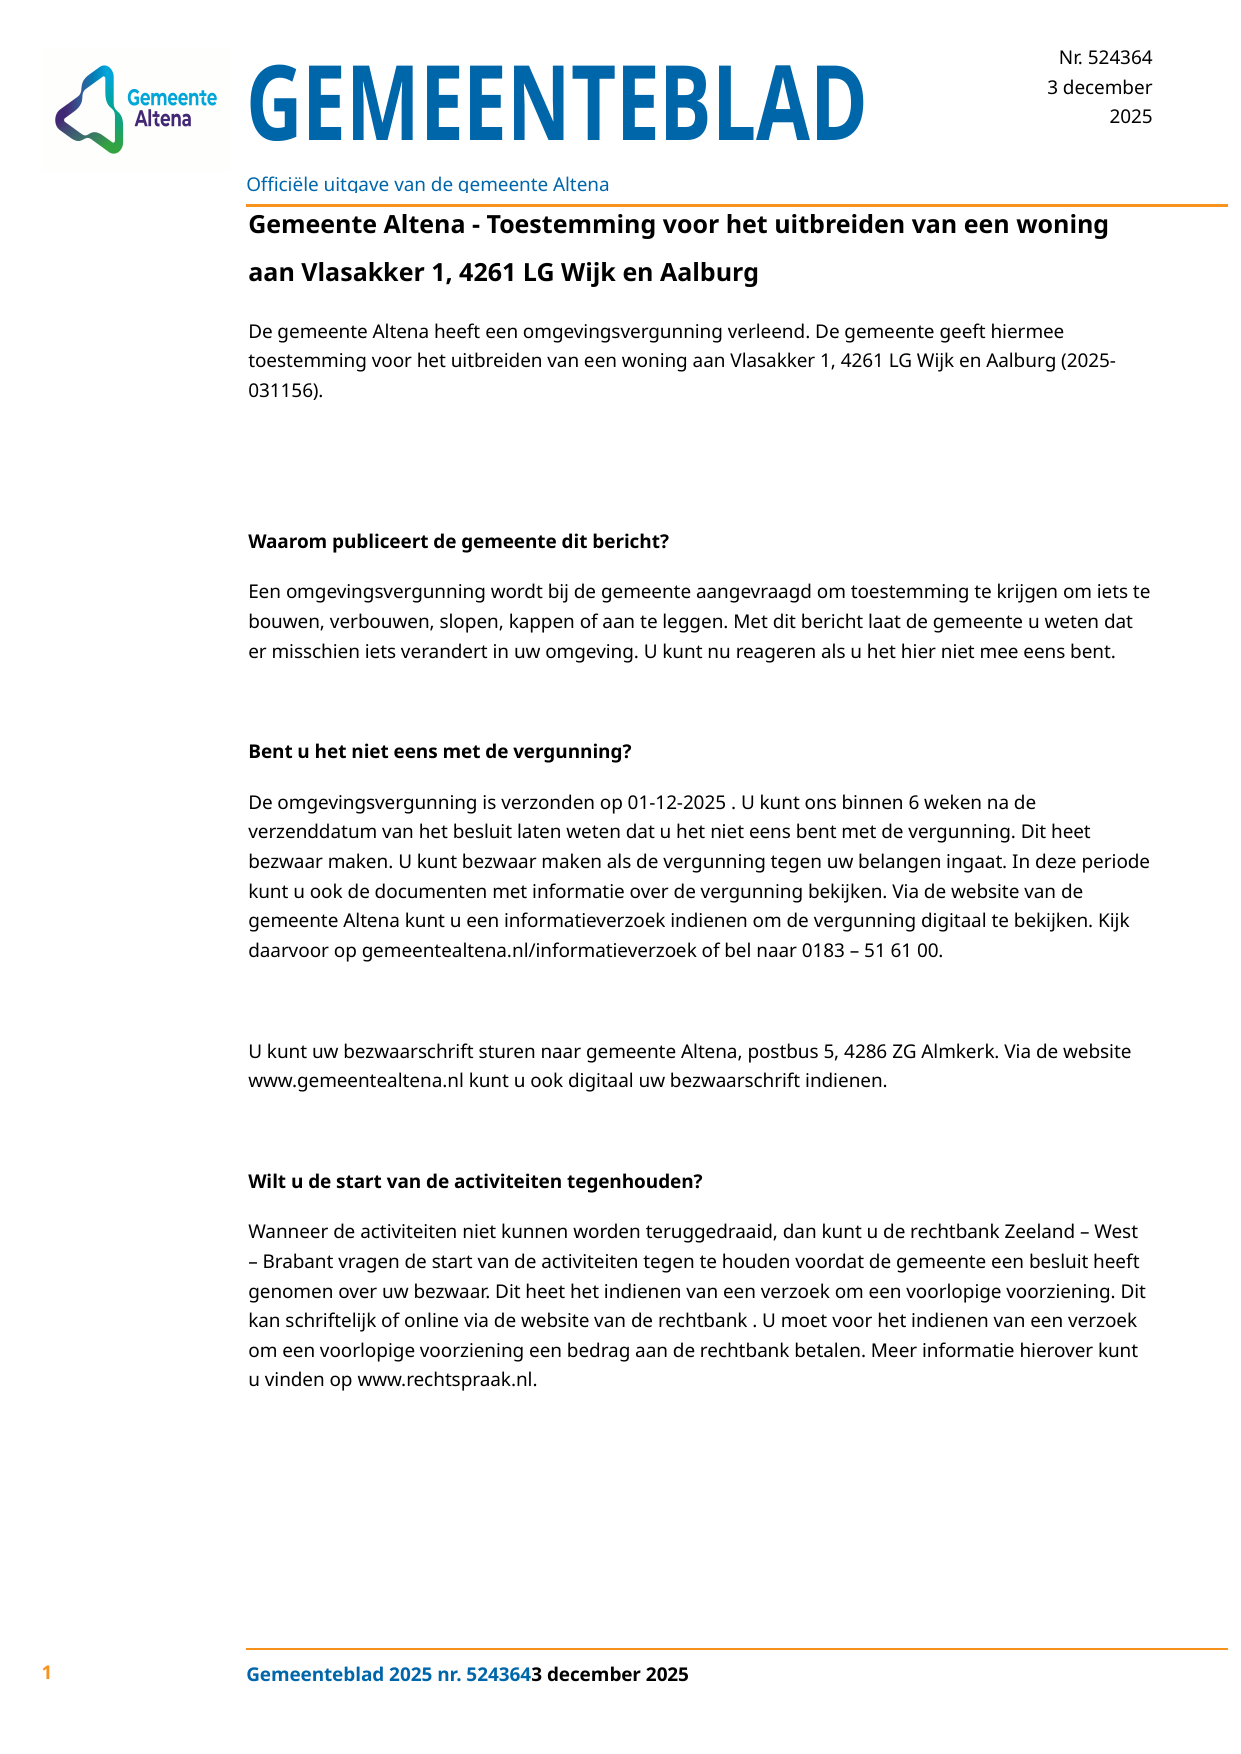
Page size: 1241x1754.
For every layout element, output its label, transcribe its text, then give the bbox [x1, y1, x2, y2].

text Waarom publiceert de gemeente dit bericht? [248, 528, 1152, 554]
text U kunt uw bezwaarschrift sturen naar gemeente Altena, postbus 5, 4286 ZG Almkerk. Via de website www.gemeentealtena.nl kunt u ook digitaal uw bezwaarschrift indienen. [248, 1038, 1152, 1093]
text De gemeente Altena heeft een omgevingsvergunning verleend. De gemeente geeft hiermee toestemming voor het uitbreiden van een woning aan Vlasakker 1, 4261 LG Wijk en Aalburg (2025-031156). [248, 318, 1152, 403]
text Een omgevingsvergunning wordt bij de gemeente aangevraagd om toestemming te krijgen om iets te bouwen, verbouwen, slopen, kappen of aan te leggen. Met dit bericht laat de gemeente u weten dat er misschien iets verandert in uw omgeving. U kunt nu reageren als u het hier niet mee eens bent. [248, 579, 1152, 664]
text Gemeente Altena - Toestemming voor het uitbreiden van een woning aan Vlasakker 1, 4261 LG Wijk en Aalburg [248, 207, 1152, 288]
picture [41, 47, 231, 172]
text Wilt u de start van de activiteiten tegenhouden? [248, 1168, 1152, 1194]
text Bent u het niet eens met de vergunning? [248, 739, 1152, 764]
text Wanneer de activiteiten niet kunnen worden teruggedraaid, dan kunt u de rechtbank Zeeland – West – Brabant vragen de start van de activiteiten tegen te houden voordat de gemeente een besluit heeft genomen over uw bezwaar. Dit heet het indienen van een verzoek om een voorlopige voorziening. Dit kan schriftelijk of online via de website van de rechtbank . U moet voor het indienen van een verzoek om een voorlopige voorziening een bedrag aan de rechtbank betalen. Meer informatie hierover kunt u vinden op www.rechtspraak.nl. [248, 1219, 1152, 1392]
text De omgevingsvergunning is verzonden op 01-12-2025 . U kunt ons binnen 6 weken na de verzenddatum van het besluit laten weten dat u het niet eens bent met de vergunning. Dit heet bezwaar maken. U kunt bezwaar maken als de vergunning tegen uw belangen ingaat. In deze periode kunt u ook de documenten met informatie over de vergunning bekijken. Via de website van de gemeente Altena kunt u een informatieverzoek indienen om de vergunning digitaal te bekijken. Kijk daarvoor op gemeentealtena.nl/informatieverzoek of bel naar 0183 – 51 61 00. [248, 789, 1152, 963]
